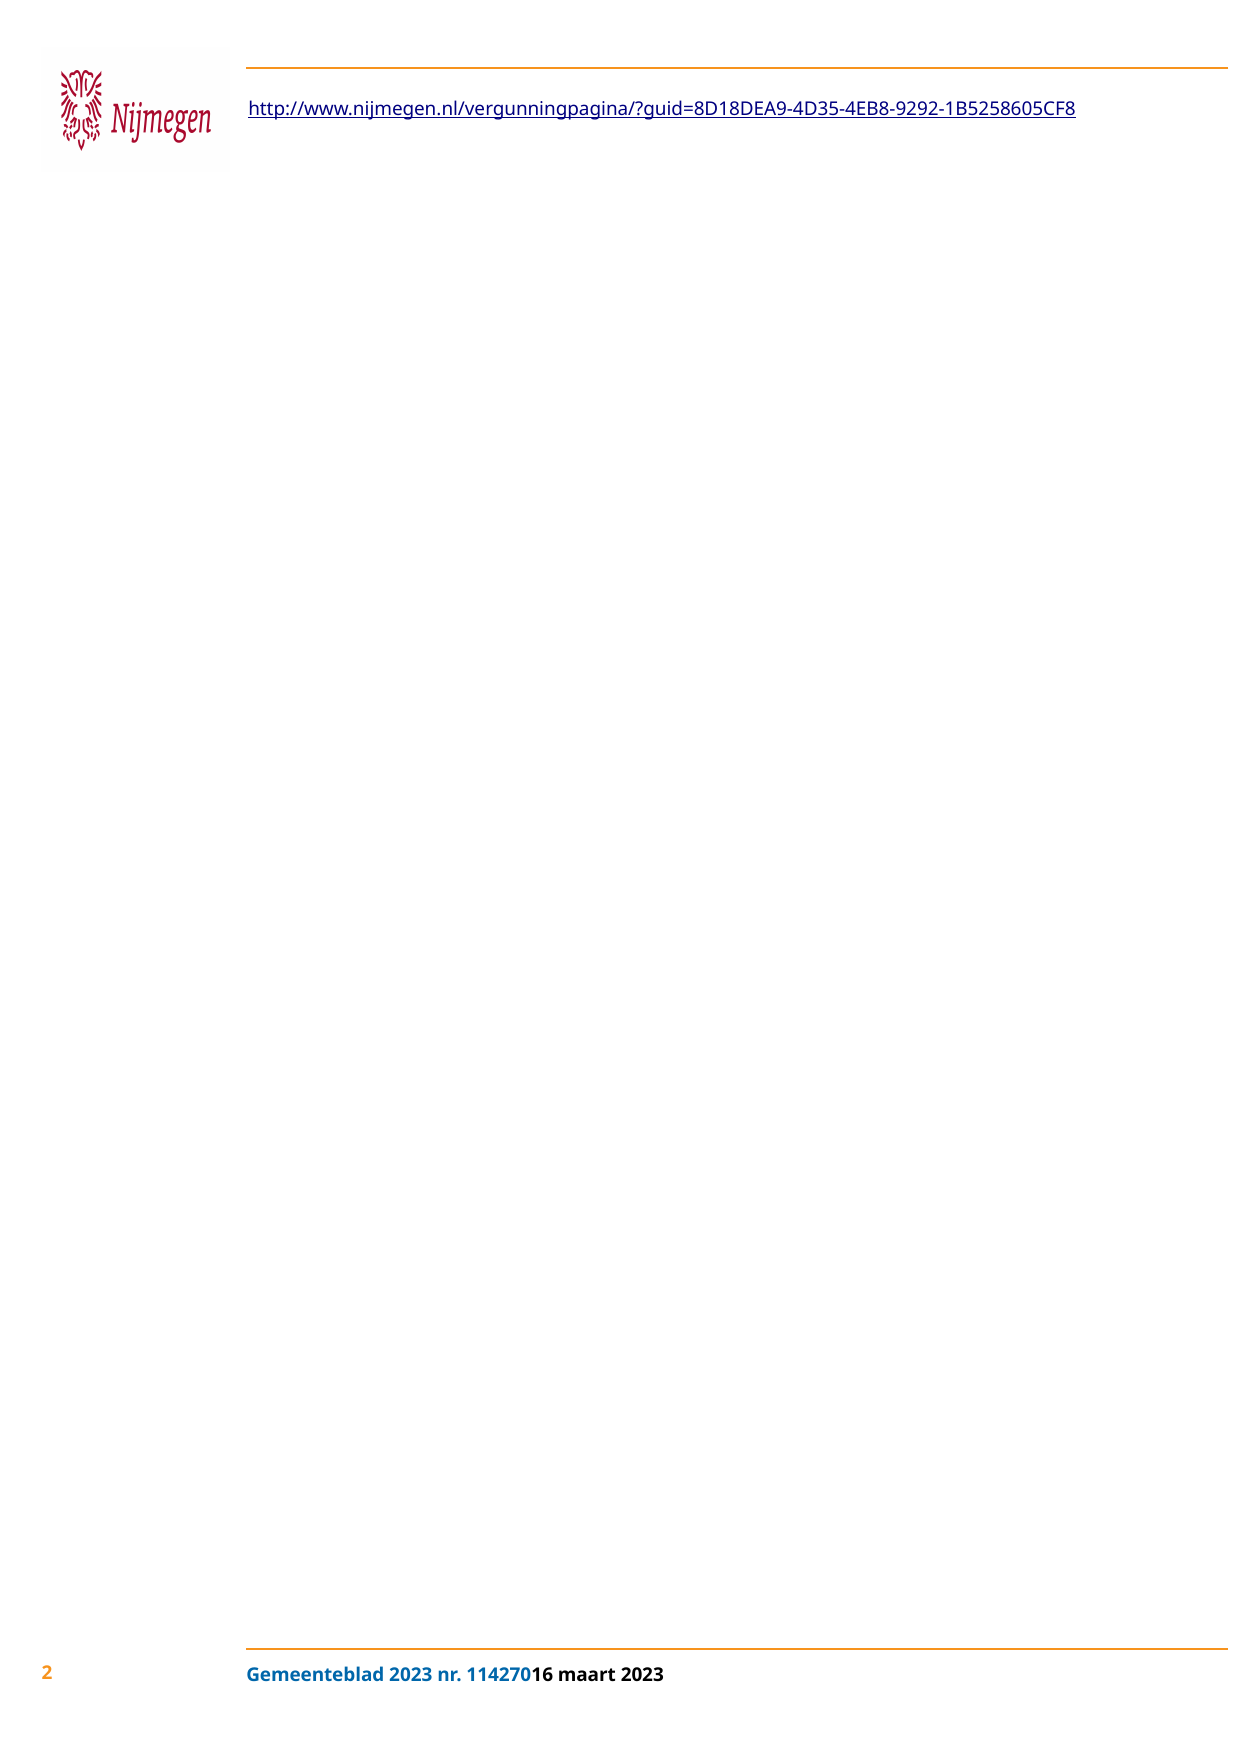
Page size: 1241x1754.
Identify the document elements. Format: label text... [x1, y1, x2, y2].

picture [41, 47, 231, 172]
text http://www.nijmegen.nl/vergunningpagina/?guid=8D18DEA9-4D35-4EB8-9292-1B5258605CF8 [248, 95, 1152, 121]
